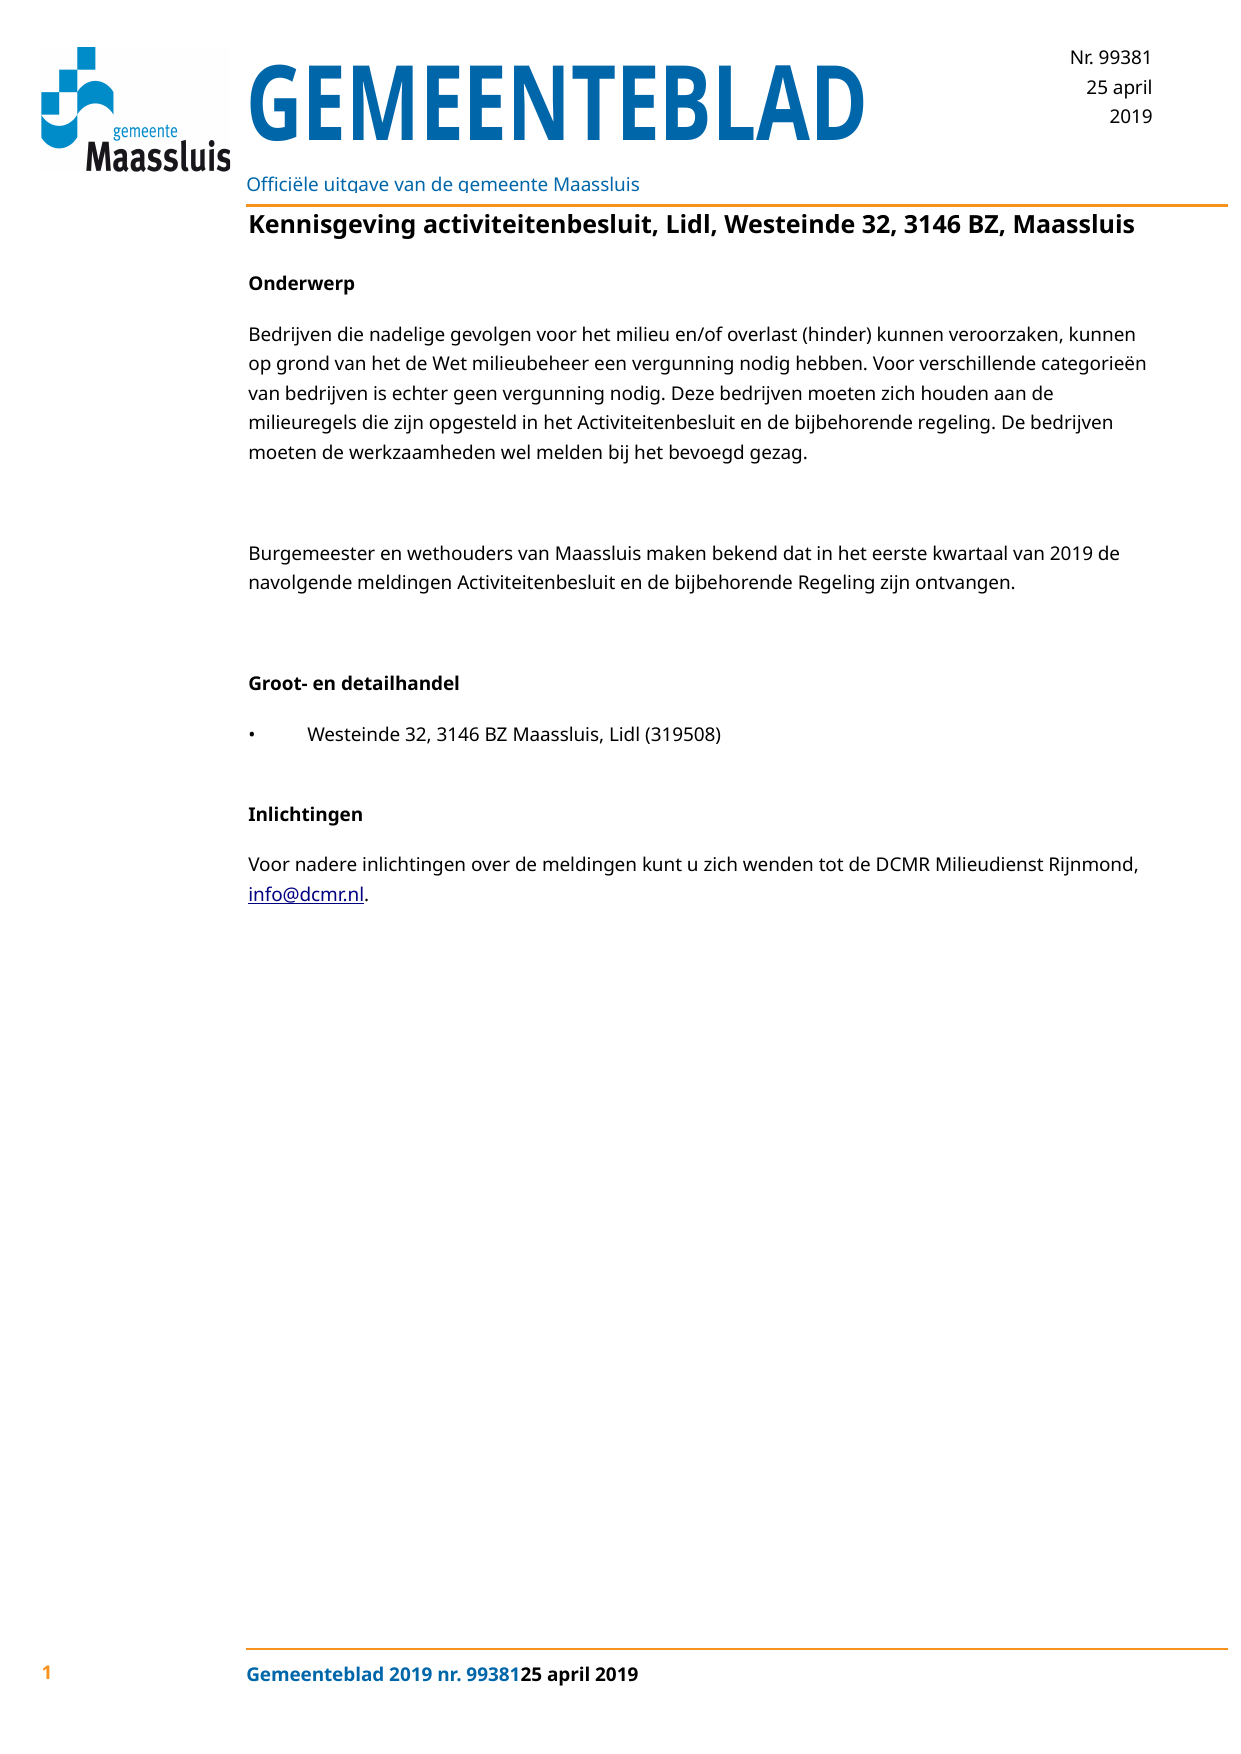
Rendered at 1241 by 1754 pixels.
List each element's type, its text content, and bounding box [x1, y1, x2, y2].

text Kennisgeving activiteitenbesluit, Lidl, Westeinde 32, 3146 BZ, Maassluis [248, 207, 1152, 241]
picture [41, 47, 231, 172]
text Inlichtingen [248, 801, 1152, 826]
text Groot- en detailhandel [248, 670, 1152, 696]
text Burgemeester en wethouders van Maassluis maken bekend dat in het eerste kwartaal van 2019 de navolgende meldingen Activiteitenbesluit en de bijbehorende Regeling zijn ontvangen. [248, 540, 1152, 595]
text Bedrijven die nadelige gevolgen voor het milieu en/of overlast (hinder) kunnen veroorzaken, kunnen op grond van het de Wet milieubeheer een vergunning nodig hebben. Voor verschillende categorieën van bedrijven is echter geen vergunning nodig. Deze bedrijven moeten zich houden aan de milieuregels die zijn opgesteld in het Activiteitenbesluit en de bijbehorende regeling. De bedrijven moeten de werkzaamheden wel melden bij het bevoegd gezag. [248, 321, 1152, 465]
list Westeinde 32, 3146 BZ Maassluis, Lidl (319508) [248, 721, 1152, 746]
picture [41, 47, 77, 92]
text Onderwerp [248, 270, 1152, 296]
text Voor nadere inlichtingen over de meldingen kunt u zich wenden tot de DCMR Milieudienst Rijnmond, info@dcmr.nl. [248, 851, 1152, 906]
